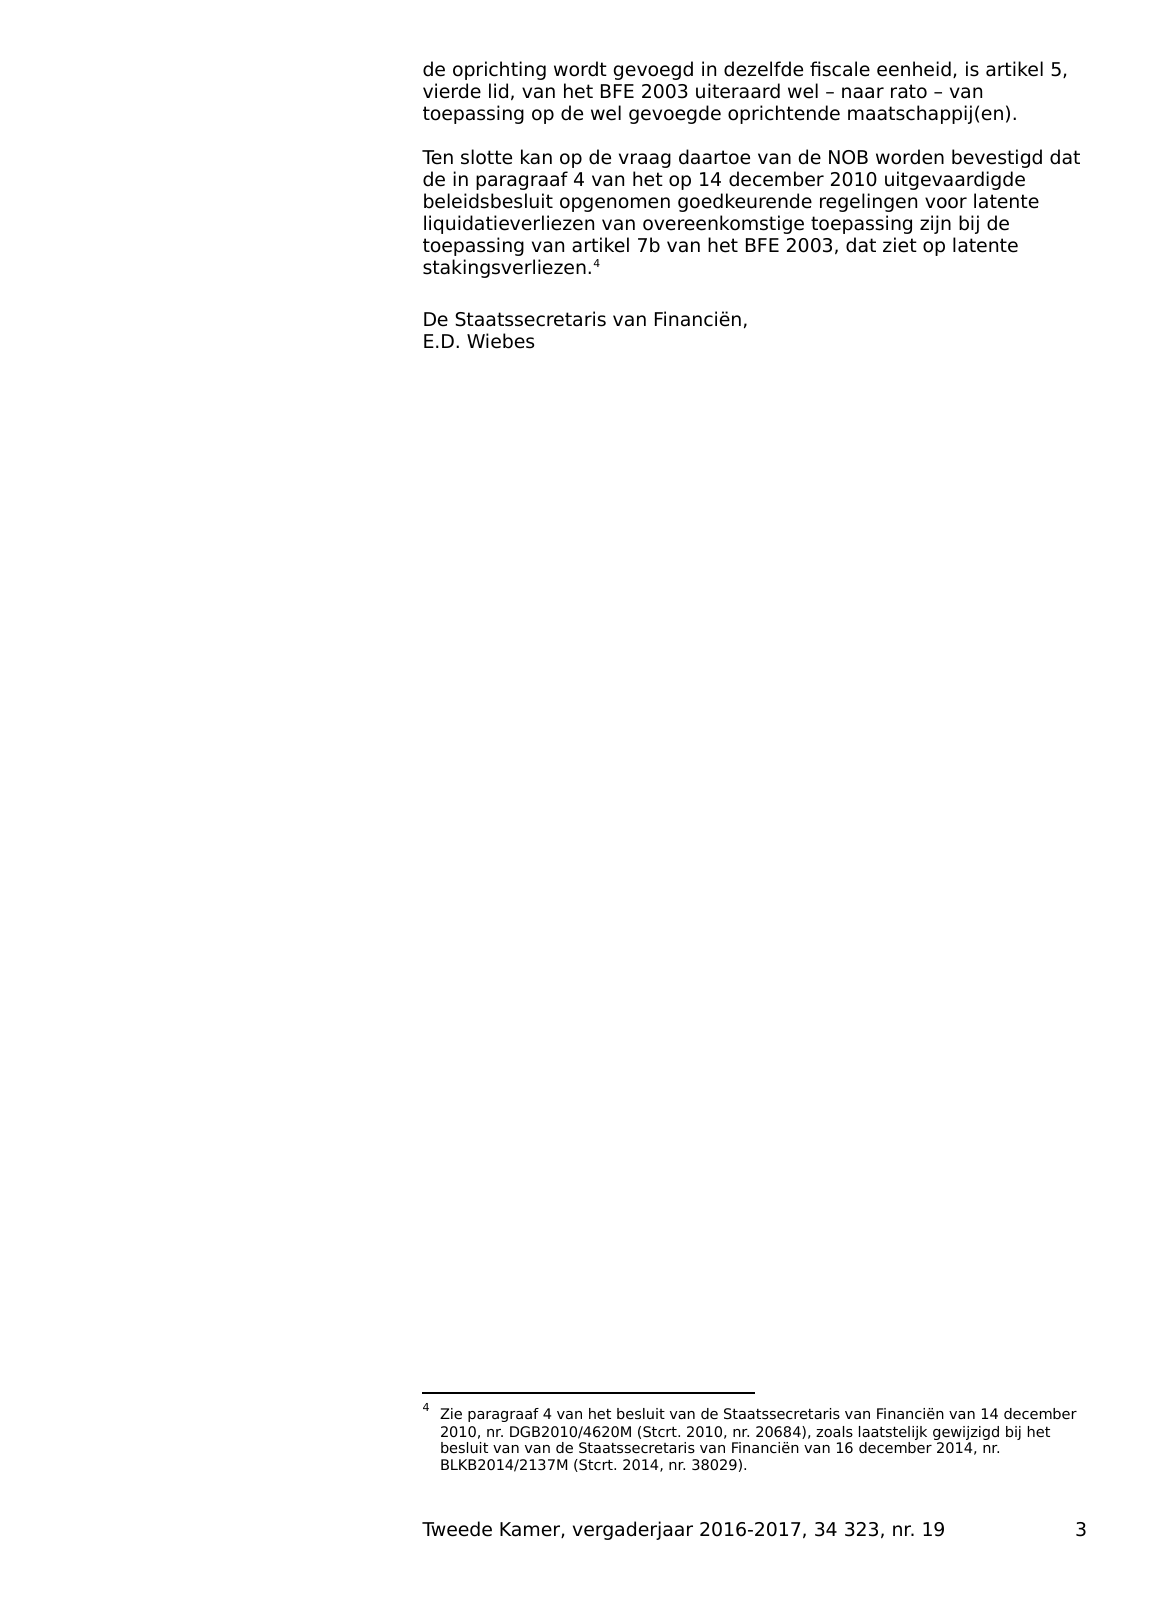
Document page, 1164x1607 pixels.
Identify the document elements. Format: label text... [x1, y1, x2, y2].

text De Staatssecretaris van Financiën, E.D. Wiebes [422, 309, 1087, 353]
text de oprichting wordt gevoegd in dezelfde fiscale eenheid, is artikel 5, vierde lid, van het BFE 2003 uiteraard wel – naar rato – van toepassing op de wel gevoegde oprichtende maatschappij(en). [422, 59, 1087, 125]
text Zie paragraaf 4 van het besluit van de Staatssecretaris van Financiën van 14 december 2010, nr. DGB2010/4620M (Stcrt. 2010, nr. 20684), zoals laatstelijk gewijzigd bij het besluit van van de Staatssecretaris van Financiën van 16 december 2014, nr. BLKB2014/2137M (Stcrt. 2014, nr. 38029). [422, 1402, 1087, 1474]
text Ten slotte kan op de vraag daartoe van de NOB worden bevestigd dat de in paragraaf 4 van het op 14 december 2010 uitgevaardigde beleidsbesluit opgenomen goedkeurende regelingen voor latente liquidatieverliezen van overeenkomstige toepassing zijn bij de toepassing van artikel 7b van het BFE 2003, dat ziet op latente stakingsverliezen. [422, 147, 1087, 279]
